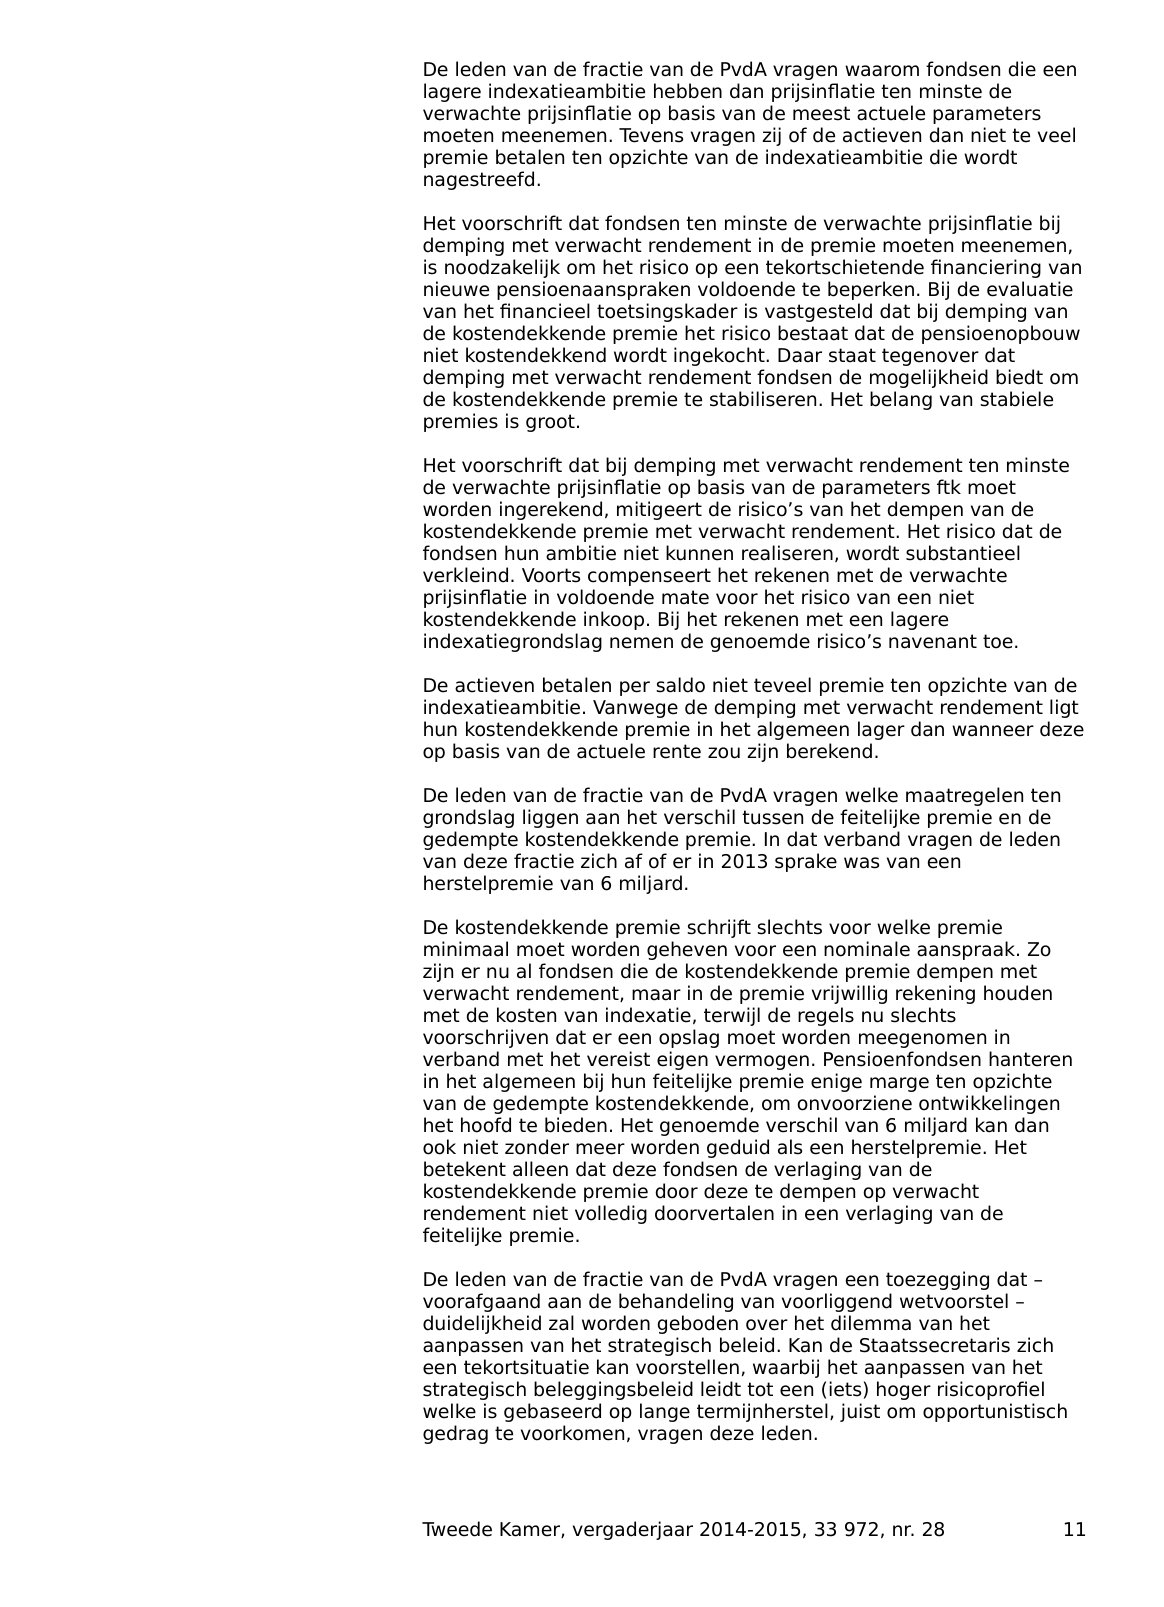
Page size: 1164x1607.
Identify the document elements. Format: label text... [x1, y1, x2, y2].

text De leden van de fractie van de PvdA vragen welke maatregelen ten grondslag liggen aan het verschil tussen de feitelijke premie en de gedempte kostendekkende premie. In dat verband vragen de leden van deze fractie zich af of er in 2013 sprake was van een herstelpremie van 6 miljard. [422, 785, 1087, 895]
text De leden van de fractie van de PvdA vragen waarom fondsen die een lagere indexatieambitie hebben dan prijsinflatie ten minste de verwachte prijsinflatie op basis van de meest actuele parameters moeten meenemen. Tevens vragen zij of de actieven dan niet te veel premie betalen ten opzichte van de indexatieambitie die wordt nagestreefd. [422, 59, 1087, 191]
text De kostendekkende premie schrijft slechts voor welke premie minimaal moet worden geheven voor een nominale aanspraak. Zo zijn er nu al fondsen die de kostendekkende premie dempen met verwacht rendement, maar in de premie vrijwillig rekening houden met de kosten van indexatie, terwijl de regels nu slechts voorschrijven dat er een opslag moet worden meegenomen in verband met het vereist eigen vermogen. Pensioenfondsen hanteren in het algemeen bij hun feitelijke premie enige marge ten opzichte van de gedempte kostendekkende, om onvoorziene ontwikkelingen het hoofd te bieden. Het genoemde verschil van 6 miljard kan dan ook niet zonder meer worden geduid als een herstelpremie. Het betekent alleen dat deze fondsen de verlaging van de kostendekkende premie door deze te dempen op verwacht rendement niet volledig doorvertalen in een verlaging van de feitelijke premie. [422, 917, 1087, 1247]
text Het voorschrift dat fondsen ten minste de verwachte prijsinflatie bij demping met verwacht rendement in de premie moeten meenemen, is noodzakelijk om het risico op een tekortschietende financiering van nieuwe pensioenaanspraken voldoende te beperken. Bij de evaluatie van het financieel toetsingskader is vastgesteld dat bij demping van de kostendekkende premie het risico bestaat dat de pensioenopbouw niet kostendekkend wordt ingekocht. Daar staat tegenover dat demping met verwacht rendement fondsen de mogelijkheid biedt om de kostendekkende premie te stabiliseren. Het belang van stabiele premies is groot. [422, 213, 1087, 433]
text De leden van de fractie van de PvdA vragen een toezegging dat – voorafgaand aan de behandeling van voorliggend wetvoorstel – duidelijkheid zal worden geboden over het dilemma van het aanpassen van het strategisch beleid. Kan de Staatssecretaris zich een tekortsituatie kan voorstellen, waarbij het aanpassen van het strategisch beleggingsbeleid leidt tot een (iets) hoger risicoprofiel welke is gebaseerd op lange termijnherstel, juist om opportunistisch gedrag te voorkomen, vragen deze leden. [422, 1269, 1087, 1445]
text Het voorschrift dat bij demping met verwacht rendement ten minste de verwachte prijsinflatie op basis van de parameters ftk moet worden ingerekend, mitigeert de risico’s van het dempen van de kostendekkende premie met verwacht rendement. Het risico dat de fondsen hun ambitie niet kunnen realiseren, wordt substantieel verkleind. Voorts compenseert het rekenen met de verwachte prijsinflatie in voldoende mate voor het risico van een niet kostendekkende inkoop. Bij het rekenen met een lagere indexatiegrondslag nemen de genoemde risico’s navenant toe. [422, 455, 1087, 653]
text De actieven betalen per saldo niet teveel premie ten opzichte van de indexatieambitie. Vanwege de demping met verwacht rendement ligt hun kostendekkende premie in het algemeen lager dan wanneer deze op basis van de actuele rente zou zijn berekend. [422, 675, 1087, 763]
